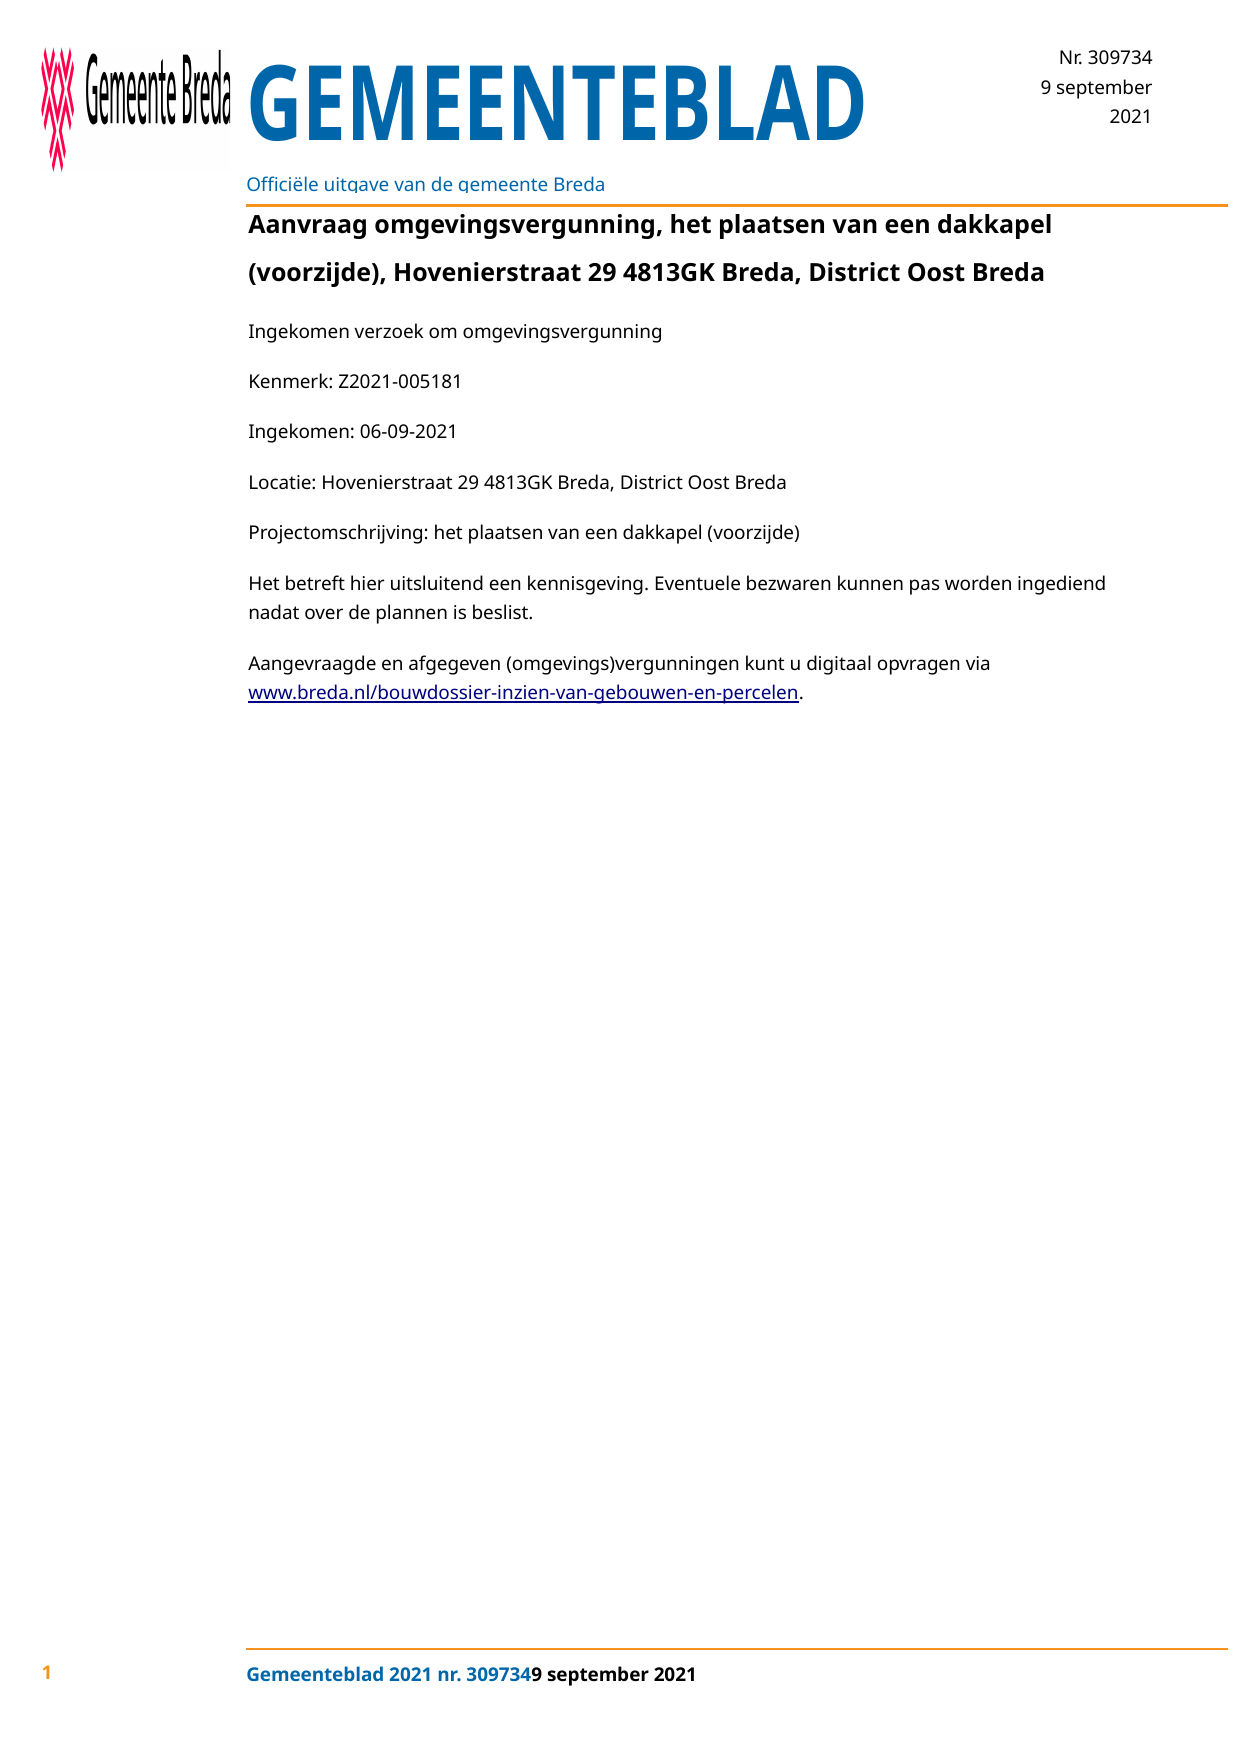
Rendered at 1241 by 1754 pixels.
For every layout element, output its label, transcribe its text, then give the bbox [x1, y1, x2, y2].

text Aangevraagde en afgegeven (omgevings)vergunningen kunt u digitaal opvragen via www.breda.nl/bouwdossier-inzien-van-gebouwen-en-percelen. [248, 650, 1152, 705]
text Locatie: Hovenierstraat 29 4813GK Breda, District Oost Breda [248, 469, 1152, 495]
text Ingekomen verzoek om omgevingsvergunning [248, 318, 1152, 344]
text Projectomschrijving: het plaatsen van een dakkapel (voorzijde) [248, 519, 1152, 545]
picture [41, 47, 231, 172]
text Aanvraag omgevingsvergunning, het plaatsen van een dakkapel (voorzijde), Hovenierstraat 29 4813GK Breda, District Oost Breda [248, 207, 1152, 288]
text Ingekomen: 06-09-2021 [248, 419, 1152, 444]
text Kenmerk: Z2021-005181 [248, 368, 1152, 394]
text Het betreft hier uitsluitend een kennisgeving. Eventuele bezwaren kunnen pas worden ingediend nadat over de plannen is beslist. [248, 570, 1152, 625]
